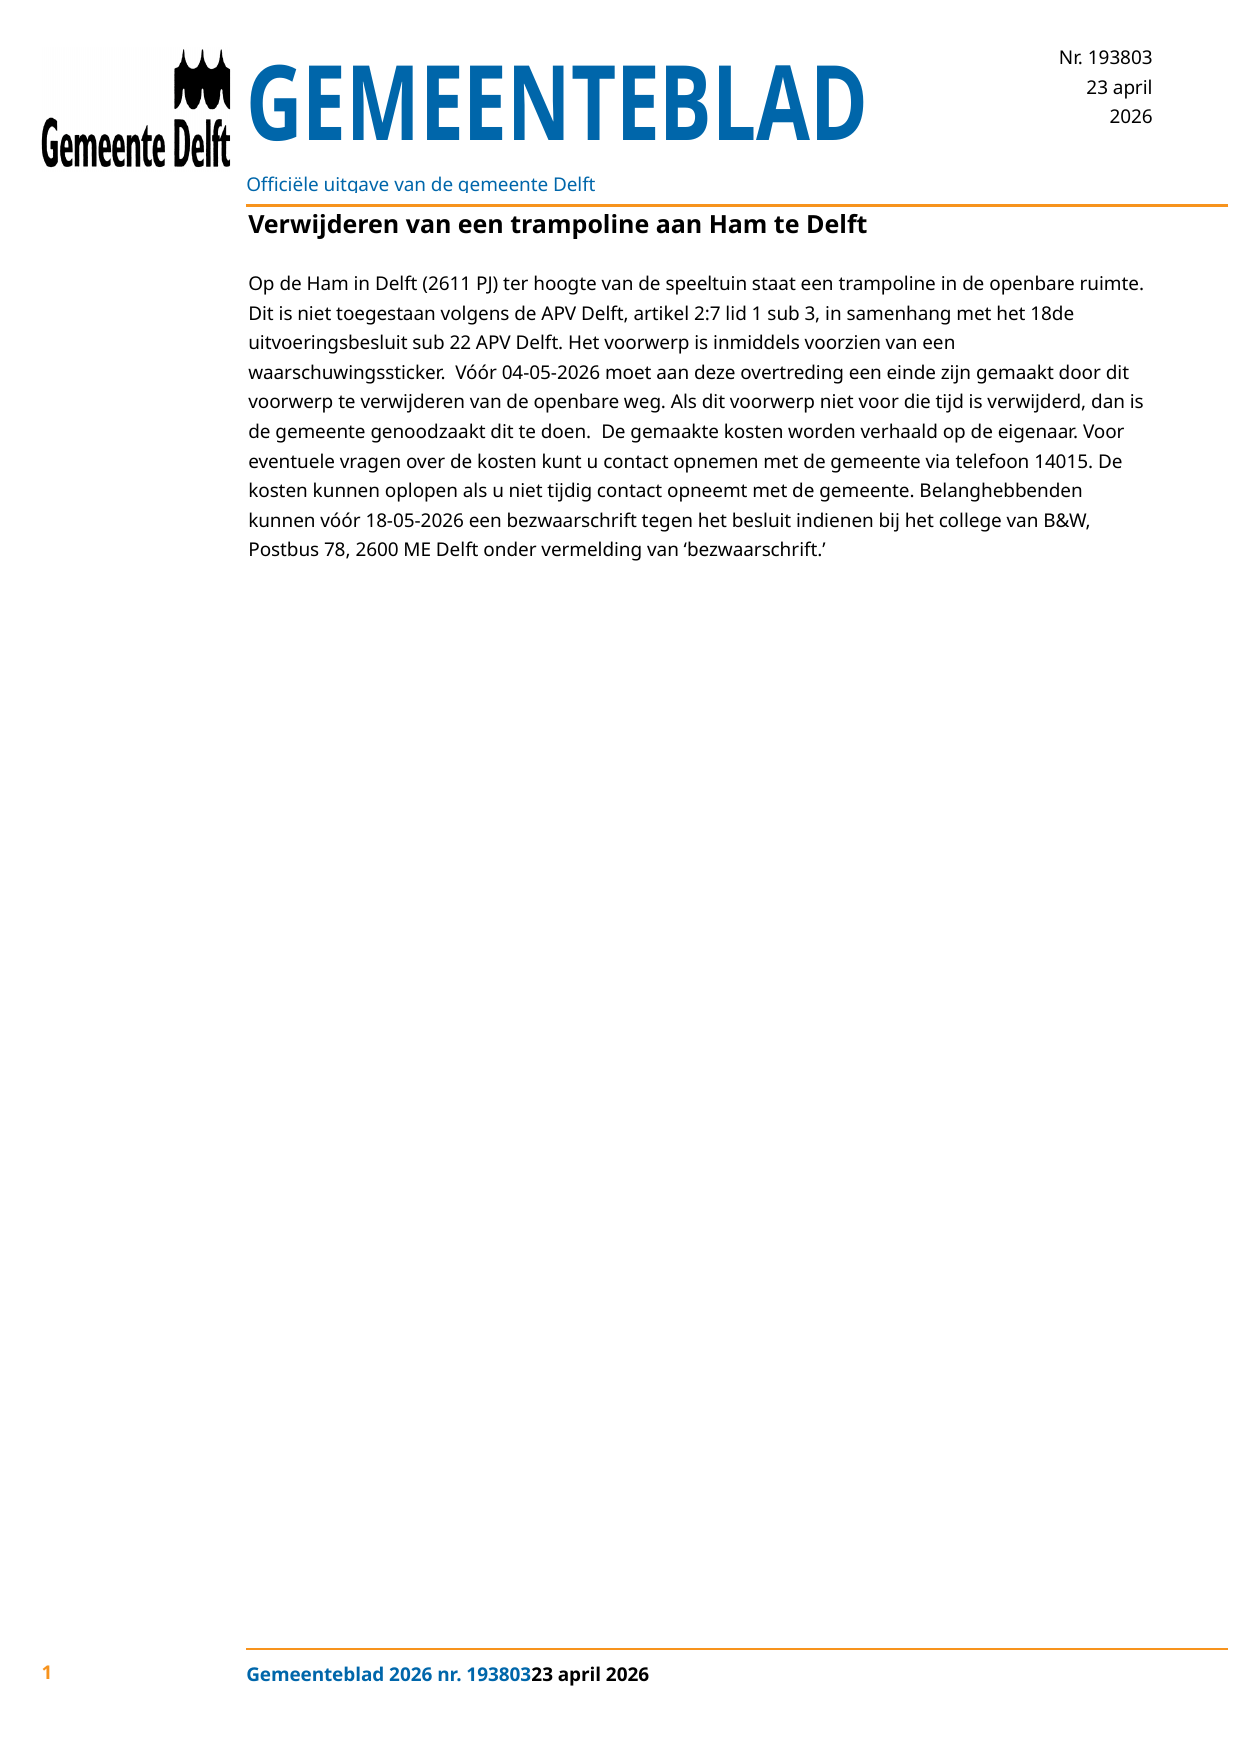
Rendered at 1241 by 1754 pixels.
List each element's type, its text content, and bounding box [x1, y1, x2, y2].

text Op de Ham in Delft (2611 PJ) ter hoogte van de speeltuin staat een trampoline in de openbare ruimte. Dit is niet toegestaan volgens de APV Delft, artikel 2:7 lid 1 sub 3, in samenhang met het 18de uitvoeringsbesluit sub 22 APV Delft. Het voorwerp is inmiddels voorzien van een waarschuwingssticker. Vóór 04-05-2026 moet aan deze overtreding een einde zijn gemaakt door dit voorwerp te verwijderen van de openbare weg. Als dit voorwerp niet voor die tijd is verwijderd, dan is de gemeente genoodzaakt dit te doen. De gemaakte kosten worden verhaald op de eigenaar. Voor eventuele vragen over de kosten kunt u contact opnemen met de gemeente via telefoon 14015. De kosten kunnen oplopen als u niet tijdig contact opneemt met de gemeente. Belanghebbenden kunnen vóór 18-05-2026 een bezwaarschrift tegen het besluit indienen bij het college van B&W, Postbus 78, 2600 ME Delft onder vermelding van ‘bezwaarschrift.’ [248, 270, 1152, 562]
picture [41, 47, 231, 172]
text Verwijderen van een trampoline aan Ham te Delft [248, 207, 1152, 241]
